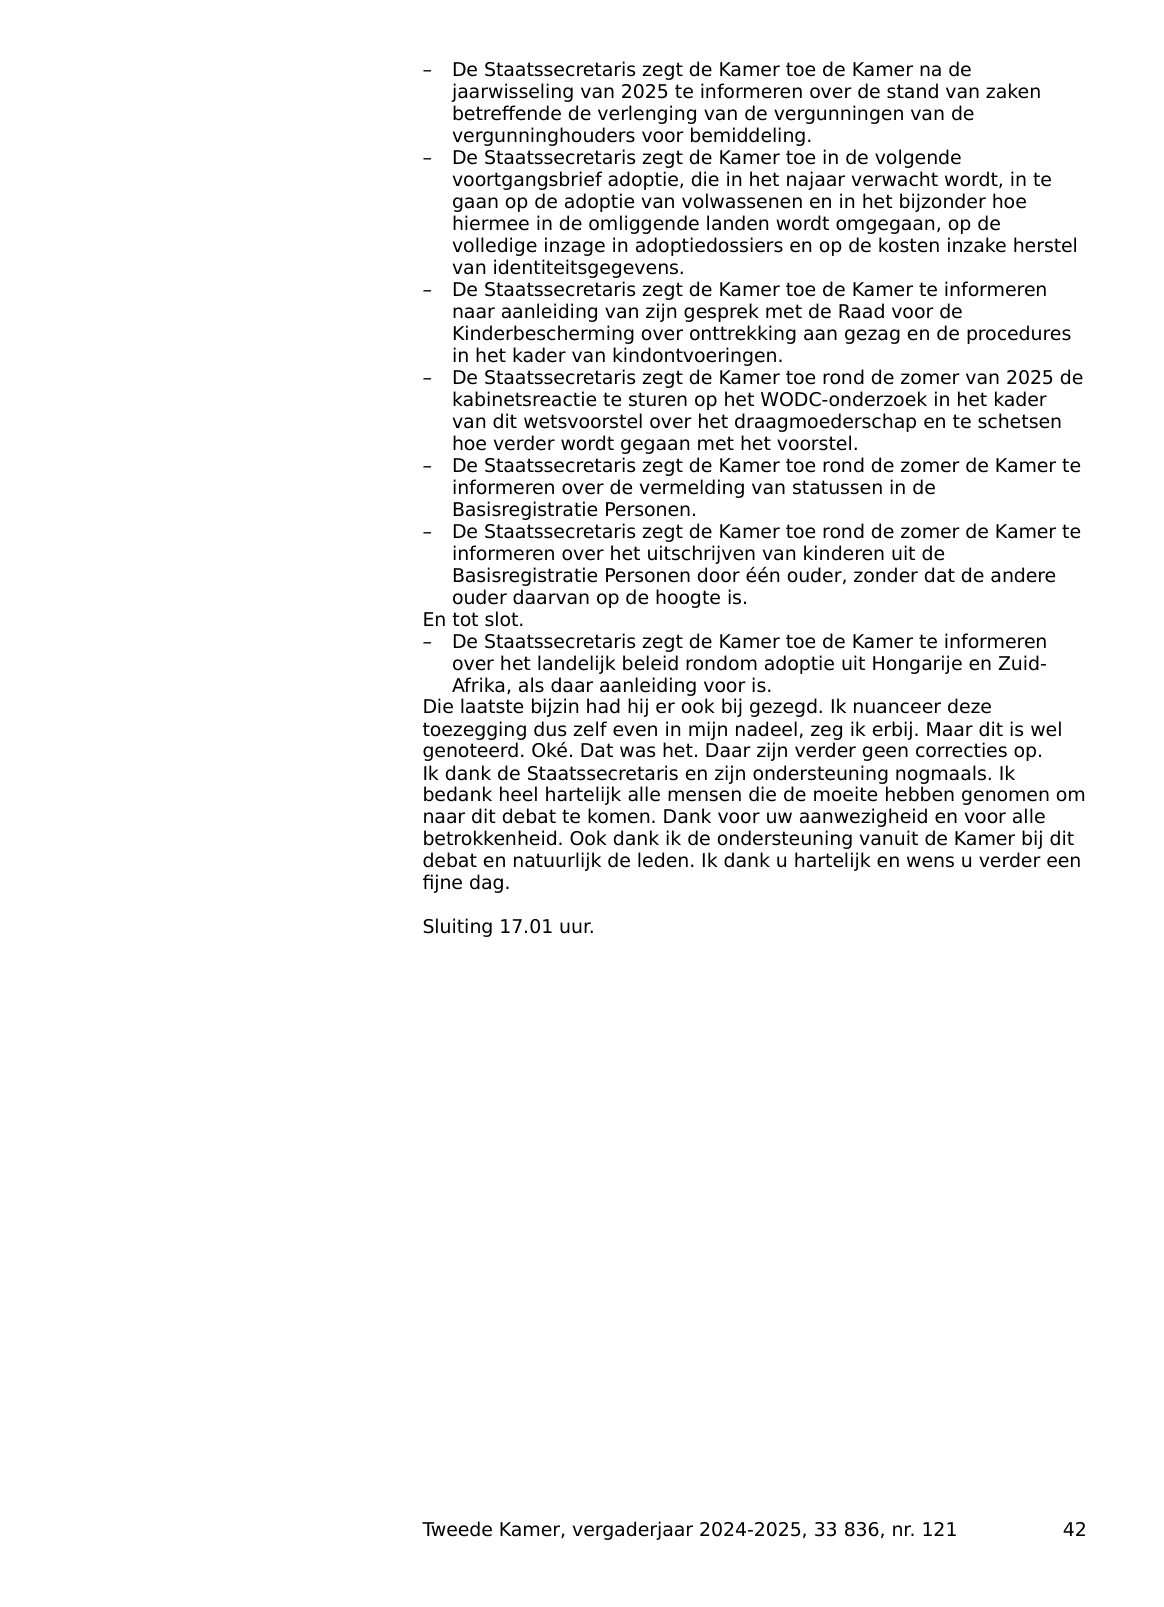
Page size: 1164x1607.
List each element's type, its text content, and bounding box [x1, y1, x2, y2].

text Ik dank de Staatssecretaris en zijn ondersteuning nogmaals. Ik bedank heel hartelijk alle mensen die de moeite hebben genomen om naar dit debat te komen. Dank voor uw aanwezigheid en voor alle betrokkenheid. Ook dank ik de ondersteuning vanuit de Kamer bij dit debat en natuurlijk de leden. Ik dank u hartelijk en wens u verder een fijne dag. [422, 762, 1087, 894]
text – De Staatssecretaris zegt de Kamer toe rond de zomer de Kamer te informeren over de vermelding van statussen in de Basisregistratie Personen. [422, 455, 1087, 521]
text Die laatste bijzin had hij er ook bij gezegd. Ik nuanceer deze toezegging dus zelf even in mijn nadeel, zeg ik erbij. Maar dit is wel genoteerd. Oké. Dat was het. Daar zijn verder geen correcties op. [422, 696, 1087, 762]
text – De Staatssecretaris zegt de Kamer toe de Kamer te informeren naar aanleiding van zijn gesprek met de Raad voor de Kinderbescherming over onttrekking aan gezag en de procedures in het kader van kindontvoeringen. [422, 279, 1087, 367]
text – De Staatssecretaris zegt de Kamer toe rond de zomer van 2025 de kabinetsreactie te sturen op het WODC-onderzoek in het kader van dit wetsvoorstel over het draagmoederschap en te schetsen hoe verder wordt gegaan met het voorstel. [422, 367, 1087, 455]
text En tot slot. [422, 608, 1087, 631]
text – De Staatssecretaris zegt de Kamer toe de Kamer na de jaarwisseling van 2025 te informeren over de stand van zaken betreffende de verlenging van de vergunningen van de vergunninghouders voor bemiddeling. [422, 59, 1087, 147]
text – De Staatssecretaris zegt de Kamer toe rond de zomer de Kamer te informeren over het uitschrijven van kinderen uit de Basisregistratie Personen door één ouder, zonder dat de andere ouder daarvan op de hoogte is. [422, 521, 1087, 608]
text – De Staatssecretaris zegt de Kamer toe de Kamer te informeren over het landelijk beleid rondom adoptie uit Hongarije en Zuid-Afrika, als daar aanleiding voor is. [422, 631, 1087, 696]
text Sluiting 17.01 uur. [422, 916, 1087, 938]
text – De Staatssecretaris zegt de Kamer toe in de volgende voortgangsbrief adoptie, die in het najaar verwacht wordt, in te gaan op de adoptie van volwassenen en in het bijzonder hoe hiermee in de omliggende landen wordt omgegaan, op de volledige inzage in adoptiedossiers en op de kosten inzake herstel van identiteitsgegevens. [422, 147, 1087, 279]
